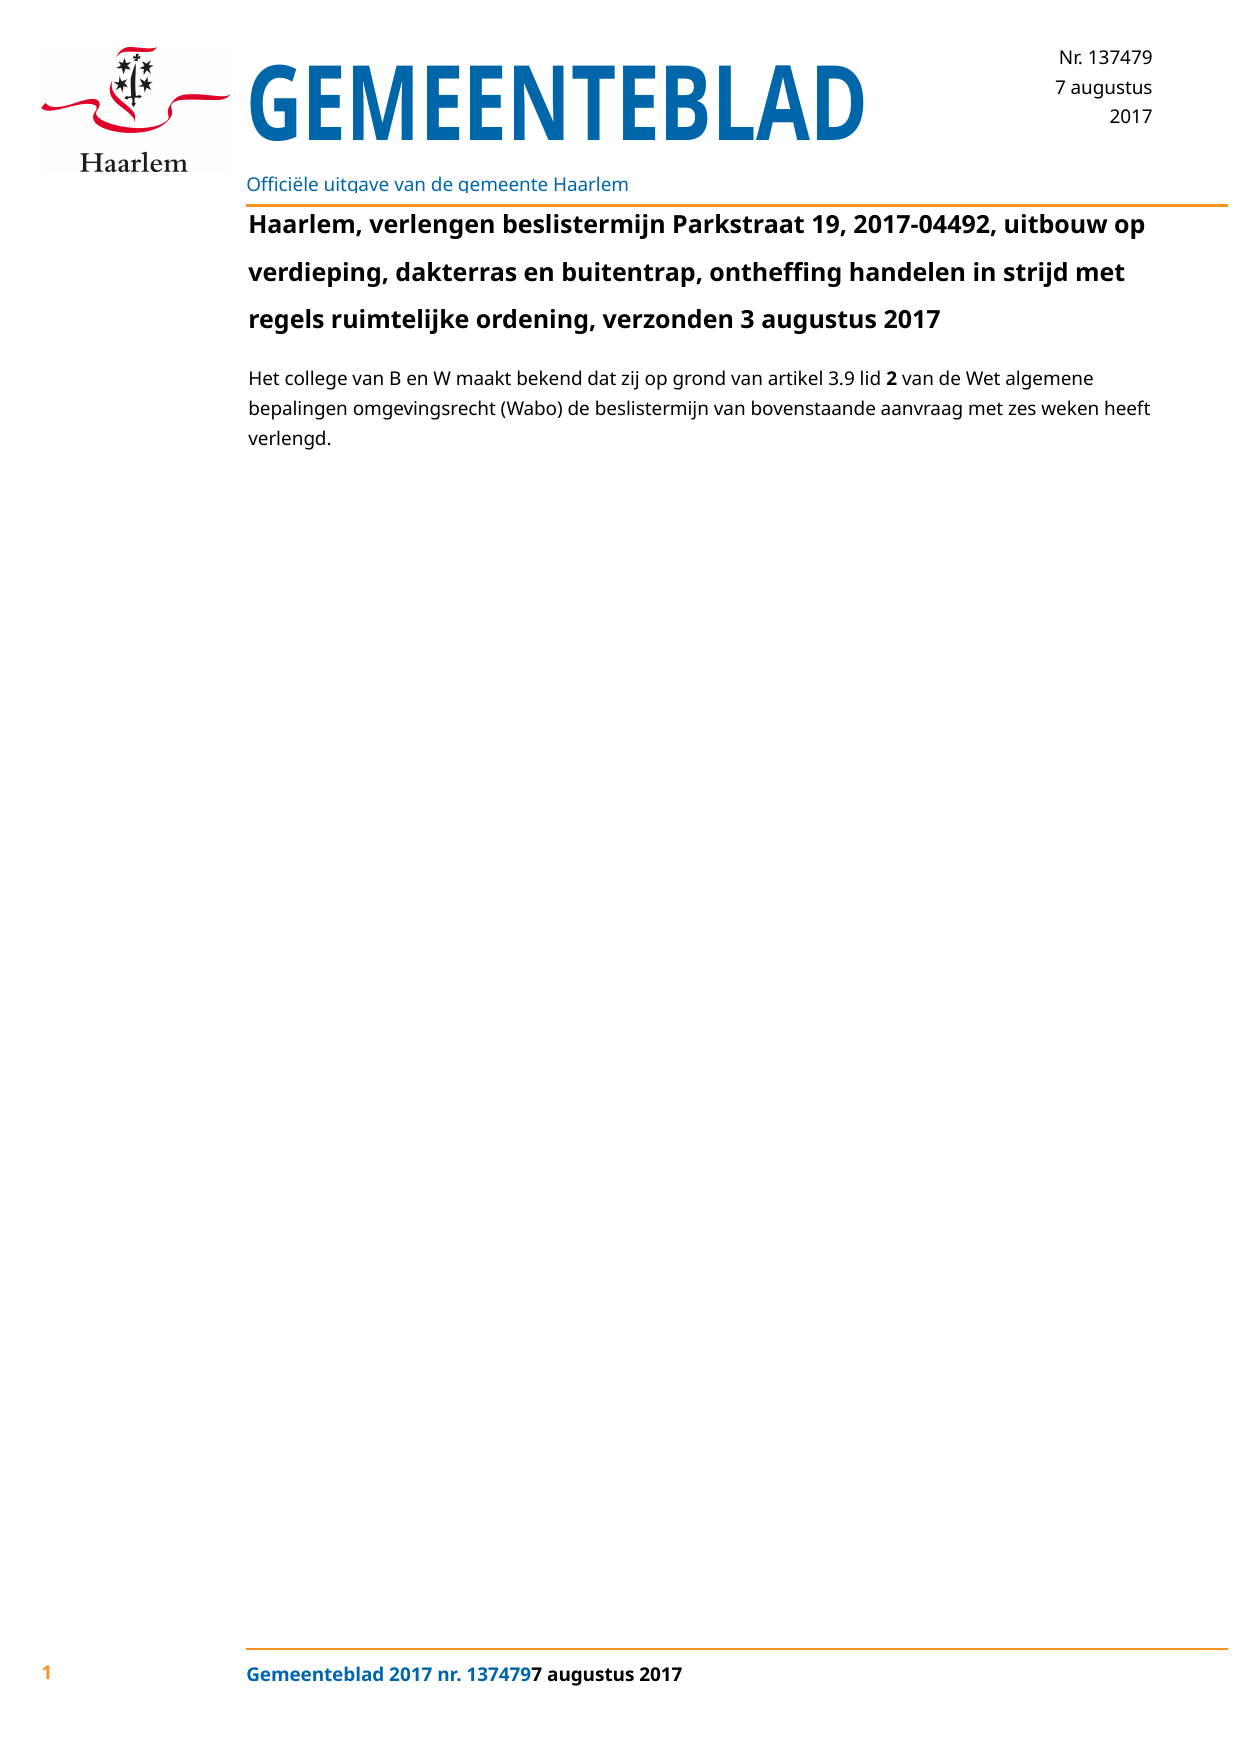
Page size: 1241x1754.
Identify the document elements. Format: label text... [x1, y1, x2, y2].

text Het college van B en W maakt bekend dat zij op grond van artikel 3.9 lid 2 van de Wet algemene bepalingen omgevingsrecht (Wabo) de beslistermijn van bovenstaande aanvraag met zes weken heeft verlengd. [248, 366, 1152, 450]
text Haarlem, verlengen beslistermijn Parkstraat 19, 2017-04492, uitbouw op verdieping, dakterras en buitentrap, ontheffing handelen in strijd met regels ruimtelijke ordening, verzonden 3 augustus 2017 [248, 207, 1152, 336]
picture [41, 47, 231, 172]
